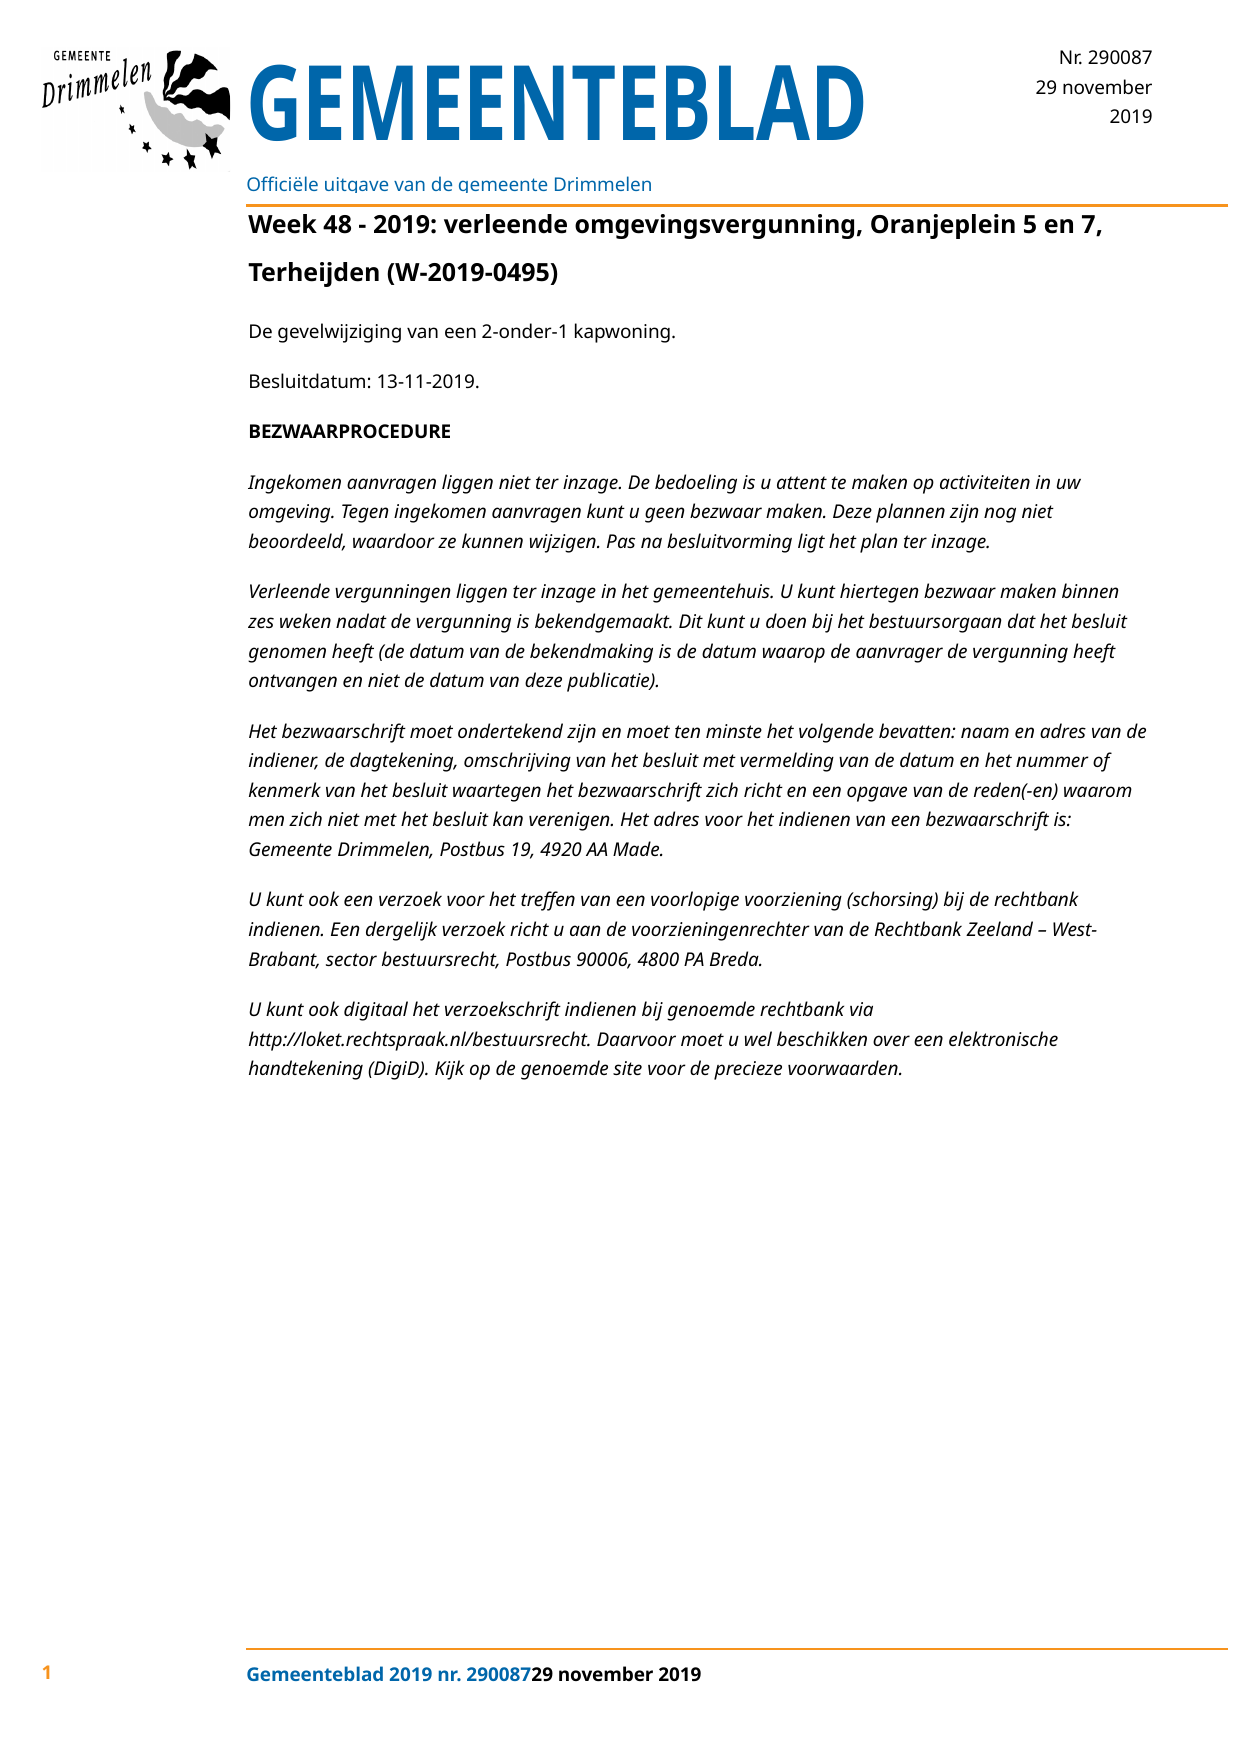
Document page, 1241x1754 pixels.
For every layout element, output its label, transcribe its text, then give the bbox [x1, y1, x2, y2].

text U kunt ook digitaal het verzoekschrift indienen bij genoemde rechtbank via http://loket.rechtspraak.nl/bestuursrecht. Daarvoor moet u wel beschikken over een elektronische handtekening (DigiD). Kijk op de genoemde site voor de precieze voorwaarden. [248, 996, 1152, 1081]
text Week 48 - 2019: verleende omgevingsvergunning, Oranjeplein 5 en 7, Terheijden (W-2019-0495) [248, 207, 1152, 288]
text U kunt ook een verzoek voor het treffen van een voorlopige voorziening (schorsing) bij de rechtbank indienen. Een dergelijk verzoek richt u aan de voorzieningenrechter van de Rechtbank Zeeland – West-Brabant, sector bestuursrecht, Postbus 90006, 4800 PA Breda. [248, 887, 1152, 972]
text Verleende vergunningen liggen ter inzage in het gemeentehuis. U kunt hiertegen bezwaar maken binnen zes weken nadat de vergunning is bekendgemaakt. Dit kunt u doen bij het bestuursorgaan dat het besluit genomen heeft (de datum van de bekendmaking is de datum waarop de aanvrager de vergunning heeft ontvangen en niet de datum van deze publicatie). [248, 579, 1152, 693]
text Het bezwaarschrift moet ondertekend zijn en moet ten minste het volgende bevatten: naam en adres van de indiener, de dagtekening, omschrijving van het besluit met vermelding van de datum en het nummer of kenmerk van het besluit waartegen het bezwaarschrift zich richt en een opgave van de reden(-en) waarom men zich niet met het besluit kan verenigen. Het adres voor het indienen van een bezwaarschrift is: Gemeente Drimmelen, Postbus 19, 4920 AA Made. [248, 718, 1152, 862]
text Ingekomen aanvragen liggen niet ter inzage. De bedoeling is u attent te maken op activiteiten in uw omgeving. Tegen ingekomen aanvragen kunt u geen bezwaar maken. Deze plannen zijn nog niet beoordeeld, waardoor ze kunnen wijzigen. Pas na besluitvorming ligt het plan ter inzage. [248, 469, 1152, 554]
text BEZWAARPROCEDURE [248, 419, 1152, 444]
text De gevelwijziging van een 2-onder-1 kapwoning. [248, 318, 1152, 344]
text Besluitdatum: 13-11-2019. [248, 368, 1152, 394]
picture [41, 47, 231, 172]
